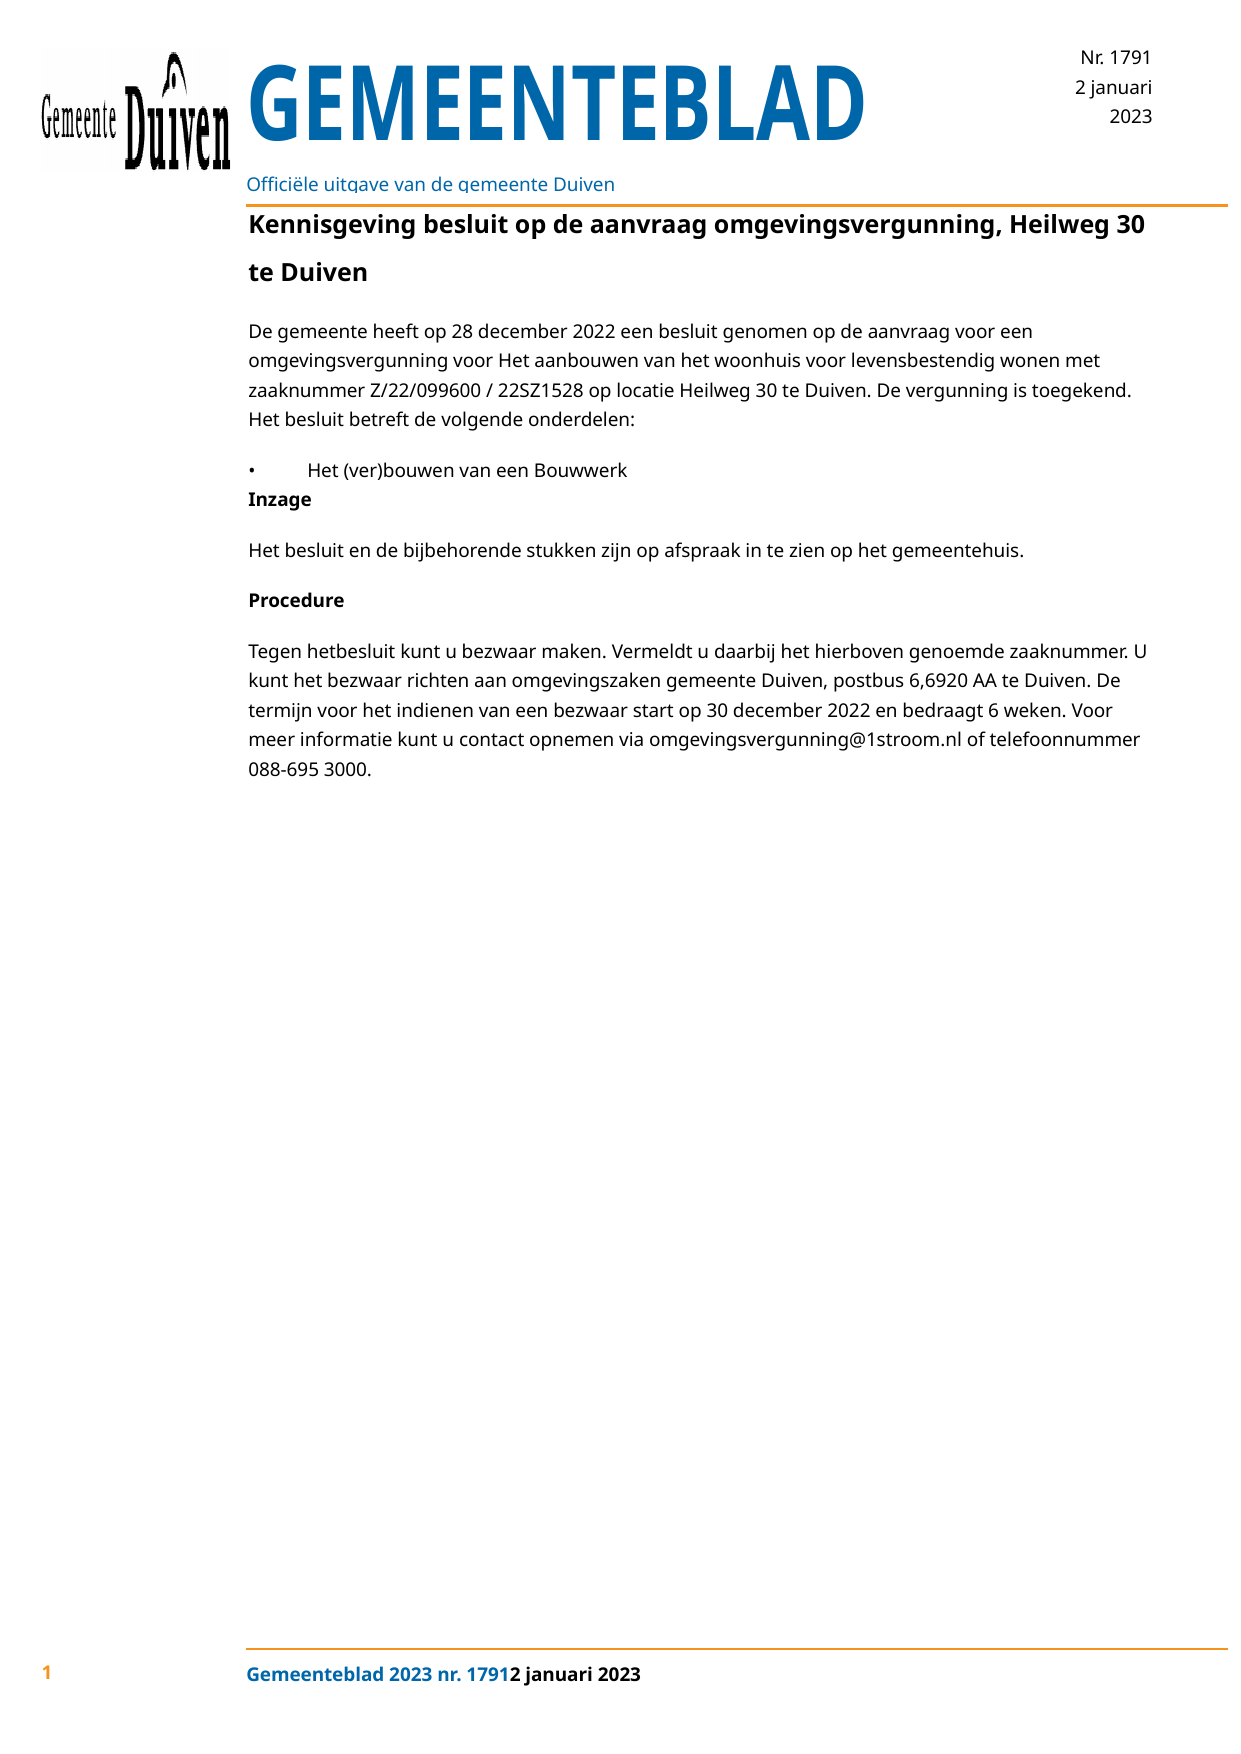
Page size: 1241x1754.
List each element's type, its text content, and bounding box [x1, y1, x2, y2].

text Tegen hetbesluit kunt u bezwaar maken. Vermeldt u daarbij het hierboven genoemde zaaknummer. U kunt het bezwaar richten aan omgevingszaken gemeente Duiven, postbus 6,6920 AA te Duiven. De termijn voor het indienen van een bezwaar start op 30 december 2022 en bedraagt 6 weken. Voor meer informatie kunt u contact opnemen via omgevingsvergunning@1stroom.nl of telefoonnummer 088-695 3000. [248, 638, 1152, 782]
text Procedure [248, 587, 1152, 613]
text Kennisgeving besluit op de aanvraag omgevingsvergunning, Heilweg 30 te Duiven [248, 207, 1152, 288]
list Het (ver)bouwen van een Bouwwerk [248, 457, 1152, 483]
text Het besluit en de bijbehorende stukken zijn op afspraak in te zien op het gemeentehuis. [248, 537, 1152, 563]
picture [41, 47, 231, 172]
text De gemeente heeft op 28 december 2022 een besluit genomen op de aanvraag voor een omgevingsvergunning voor Het aanbouwen van het woonhuis voor levensbestendig wonen met zaaknummer Z/22/099600 / 22SZ1528 op locatie Heilweg 30 te Duiven. De vergunning is toegekend. Het besluit betreft de volgende onderdelen: [248, 318, 1152, 432]
text Inzage [248, 487, 1152, 512]
